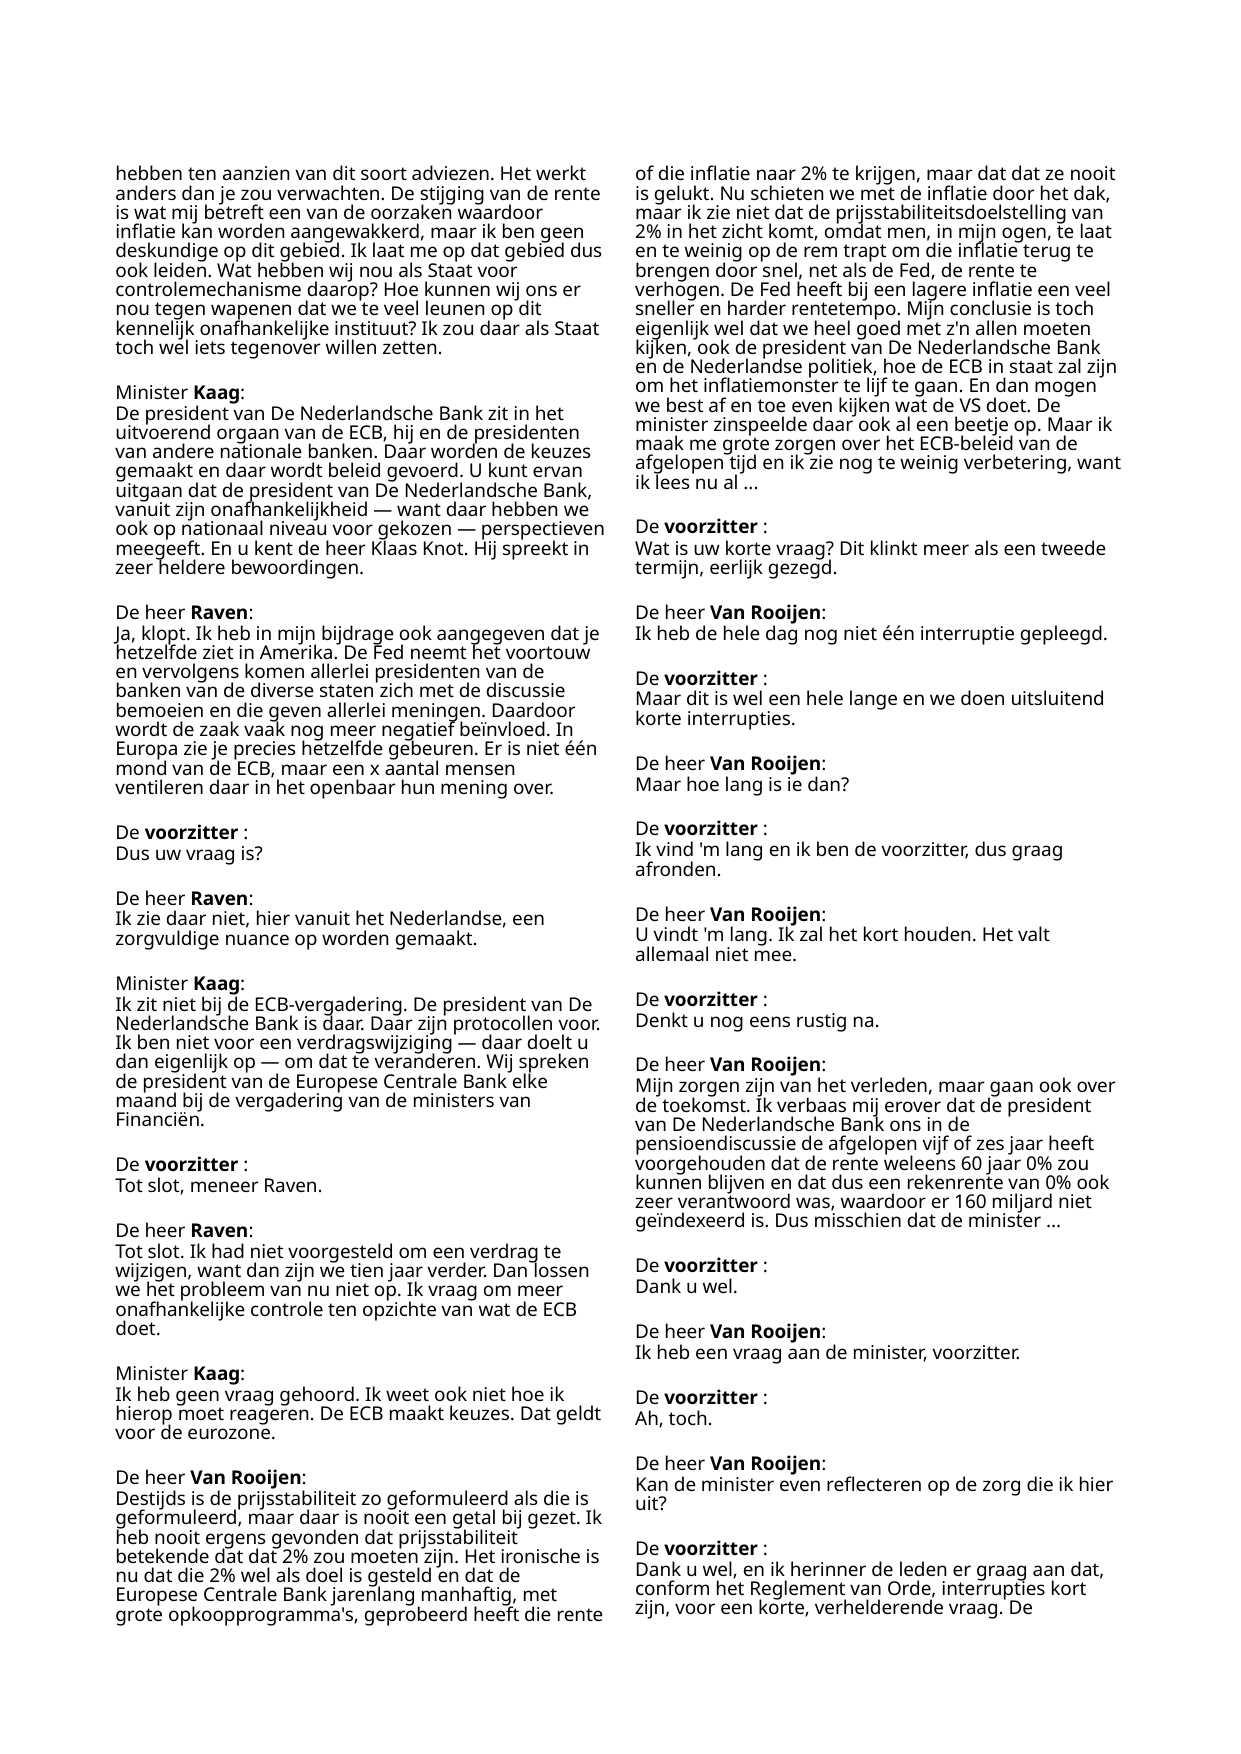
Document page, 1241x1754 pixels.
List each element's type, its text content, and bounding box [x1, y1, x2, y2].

text of die inflatie naar 2% te krijgen, maar dat dat ze nooit is gelukt. Nu schieten we met de inflatie door het dak, maar ik zie niet dat de prijsstabiliteitsdoelstelling van 2% in het zicht komt, omdat men, in mijn ogen, te laat en te weinig op de rem trapt om die inflatie terug te brengen door snel, net als de Fed, de rente te verhogen. De Fed heeft bij een lagere inflatie een veel sneller en harder rentetempo. Mijn conclusie is toch eigenlijk wel dat we heel goed met z'n allen moeten kijken, ook de president van De Nederlandsche Bank en de Nederlandse politiek, hoe de ECB in staat zal zijn om het inflatiemonster te lijf te gaan. En dan mogen we best af en toe even kijken wat de VS doet. De minister zinspeelde daar ook al een beetje op. Maar ik maak me grote zorgen over het ECB-beleid van de afgelopen tijd en ik zie nog te weinig verbetering, want ik lees nu al ... [635, 165, 1125, 493]
text Minister Kaag: [115, 1360, 605, 1386]
text Ja, klopt. Ik heb in mijn bijdrage ook aangegeven dat je hetzelfde ziet in Amerika. De Fed neemt het voortouw en vervolgens komen allerlei presidenten van de banken van de diverse staten zich met de discussie bemoeien en die geven allerlei meningen. Daardoor wordt de zaak vaak nog meer negatief beïnvloed. In Europa zie je precies hetzelfde gebeuren. Er is niet één mond van de ECB, maar een x aantal mensen ventileren daar in het openbaar hun mening over. [115, 624, 605, 798]
text Kan de minister even reflecteren op de zorg die ik hier uit? [635, 1476, 1125, 1514]
text Wat is uw korte vraag? Dit klinkt meer als een tweede termijn, eerlijk gezegd. [635, 539, 1125, 578]
text De heer Raven: [115, 885, 605, 910]
text De voorzitter : [635, 1384, 1125, 1410]
text Ik zie daar niet, hier vanuit het Nederlandse, een zorgvuldige nuance op worden gemaakt. [115, 910, 605, 949]
text Ik heb de hele dag nog niet één interruptie gepleegd. [635, 624, 1125, 644]
text Ik vind 'm lang en ik ben de voorzitter, dus graag afronden. [635, 841, 1125, 880]
text De heer Raven: [115, 599, 605, 624]
text hebben ten aanzien van dit soort adviezen. Het werkt anders dan je zou verwachten. De stijging van de rente is wat mij betreft een van de oorzaken waardoor inflatie kan worden aangewakkerd, maar ik ben geen deskundige op dit gebied. Ik laat me op dat gebied dus ook leiden. Wat hebben wij nou als Staat voor controlemechanisme daarop? Hoe kunnen wij ons er nou tegen wapenen dat we te veel leunen op dit kennelijk onafhankelijke instituut? Ik zou daar als Staat toch wel iets tegenover willen zetten. [115, 165, 605, 358]
text Ik heb een vraag aan de minister, voorzitter. [635, 1344, 1125, 1363]
text Destijds is de prijsstabiliteit zo geformuleerd als die is geformuleerd, maar daar is nooit een getal bij gezet. Ik heb nooit ergens gevonden dat prijsstabiliteit betekende dat dat 2% zou moeten zijn. Het ironische is nu dat die 2% wel als doel is gesteld en dat de Europese Centrale Bank jarenlang manhaftig, met grote opkoopprogramma's, geprobeerd heeft die rente [115, 1490, 605, 1625]
text De voorzitter : [635, 1535, 1125, 1561]
text Minister Kaag: [115, 970, 605, 996]
text Dus uw vraag is? [115, 844, 605, 864]
text De voorzitter : [635, 816, 1125, 841]
text Ik heb geen vraag gehoord. Ik weet ook niet hoe ik hierop moet reageren. De ECB maakt keuzes. Dat geldt voor de eurozone. [115, 1386, 605, 1443]
text Tot slot. Ik had niet voorgesteld om een verdrag te wijzigen, want dan zijn we tien jaar verder. Dan lossen we het probleem van nu niet op. Ik vraag om meer onafhankelijke controle ten opzichte van wat de ECB doet. [115, 1243, 605, 1339]
text De heer Van Rooijen: [635, 750, 1125, 776]
text De heer Van Rooijen: [115, 1464, 605, 1490]
text Dank u wel, en ik herinner de leden er graag aan dat, conform het Reglement van Orde, interrupties kort zijn, voor een korte, verhelderende vraag. De [635, 1561, 1125, 1618]
text De voorzitter : [635, 665, 1125, 690]
text De voorzitter : [635, 1252, 1125, 1278]
text Dank u wel. [635, 1278, 1125, 1297]
text U vindt 'm lang. Ik zal het kort houden. Het valt allemaal niet mee. [635, 926, 1125, 965]
text De heer Van Rooijen: [635, 1318, 1125, 1344]
text Denkt u nog eens rustig na. [635, 1012, 1125, 1031]
text Tot slot, meneer Raven. [115, 1177, 605, 1196]
text De heer Van Rooijen: [635, 599, 1125, 624]
text De heer Van Rooijen: [635, 901, 1125, 926]
text De president van De Nederlandsche Bank zit in het uitvoerend orgaan van de ECB, hij en de presidenten van andere nationale banken. Daar worden de keuzes gemaakt en daar wordt beleid gevoerd. U kunt ervan uitgaan dat de president van De Nederlandsche Bank, vanuit zijn onafhankelijkheid — want daar hebben we ook op nationaal niveau voor gekozen — perspectieven meegeeft. En u kent de heer Klaas Knot. Hij spreekt in zeer heldere bewoordingen. [115, 404, 605, 578]
text Minister Kaag: [115, 379, 605, 404]
text Mijn zorgen zijn van het verleden, maar gaan ook over de toekomst. Ik verbaas mij erover dat de president van De Nederlandsche Bank ons in de pensioendiscussie de afgelopen vijf of zes jaar heeft voorgehouden dat de rente weleens 60 jaar 0% zou kunnen blijven en dat dus een rekenrente van 0% ook zeer verantwoord was, waardoor er 160 miljard niet geïndexeerd is. Dus misschien dat de minister ... [635, 1077, 1125, 1232]
text De voorzitter : [635, 986, 1125, 1012]
text De voorzitter : [115, 1151, 605, 1177]
text De voorzitter : [635, 514, 1125, 539]
text Ah, toch. [635, 1410, 1125, 1429]
text Maar hoe lang is ie dan? [635, 776, 1125, 795]
text Ik zit niet bij de ECB-vergadering. De president van De Nederlandsche Bank is daar. Daar zijn protocollen voor. Ik ben niet voor een verdragswijziging — daar doelt u dan eigenlijk op — om dat te veranderen. Wij spreken de president van de Europese Centrale Bank elke maand bij de vergadering van de ministers van Financiën. [115, 996, 605, 1130]
text De heer Raven: [115, 1217, 605, 1243]
text De heer Van Rooijen: [635, 1450, 1125, 1476]
text Maar dit is wel een hele lange en we doen uitsluitend korte interrupties. [635, 690, 1125, 729]
text De voorzitter : [115, 819, 605, 844]
text De heer Van Rooijen: [635, 1052, 1125, 1077]
